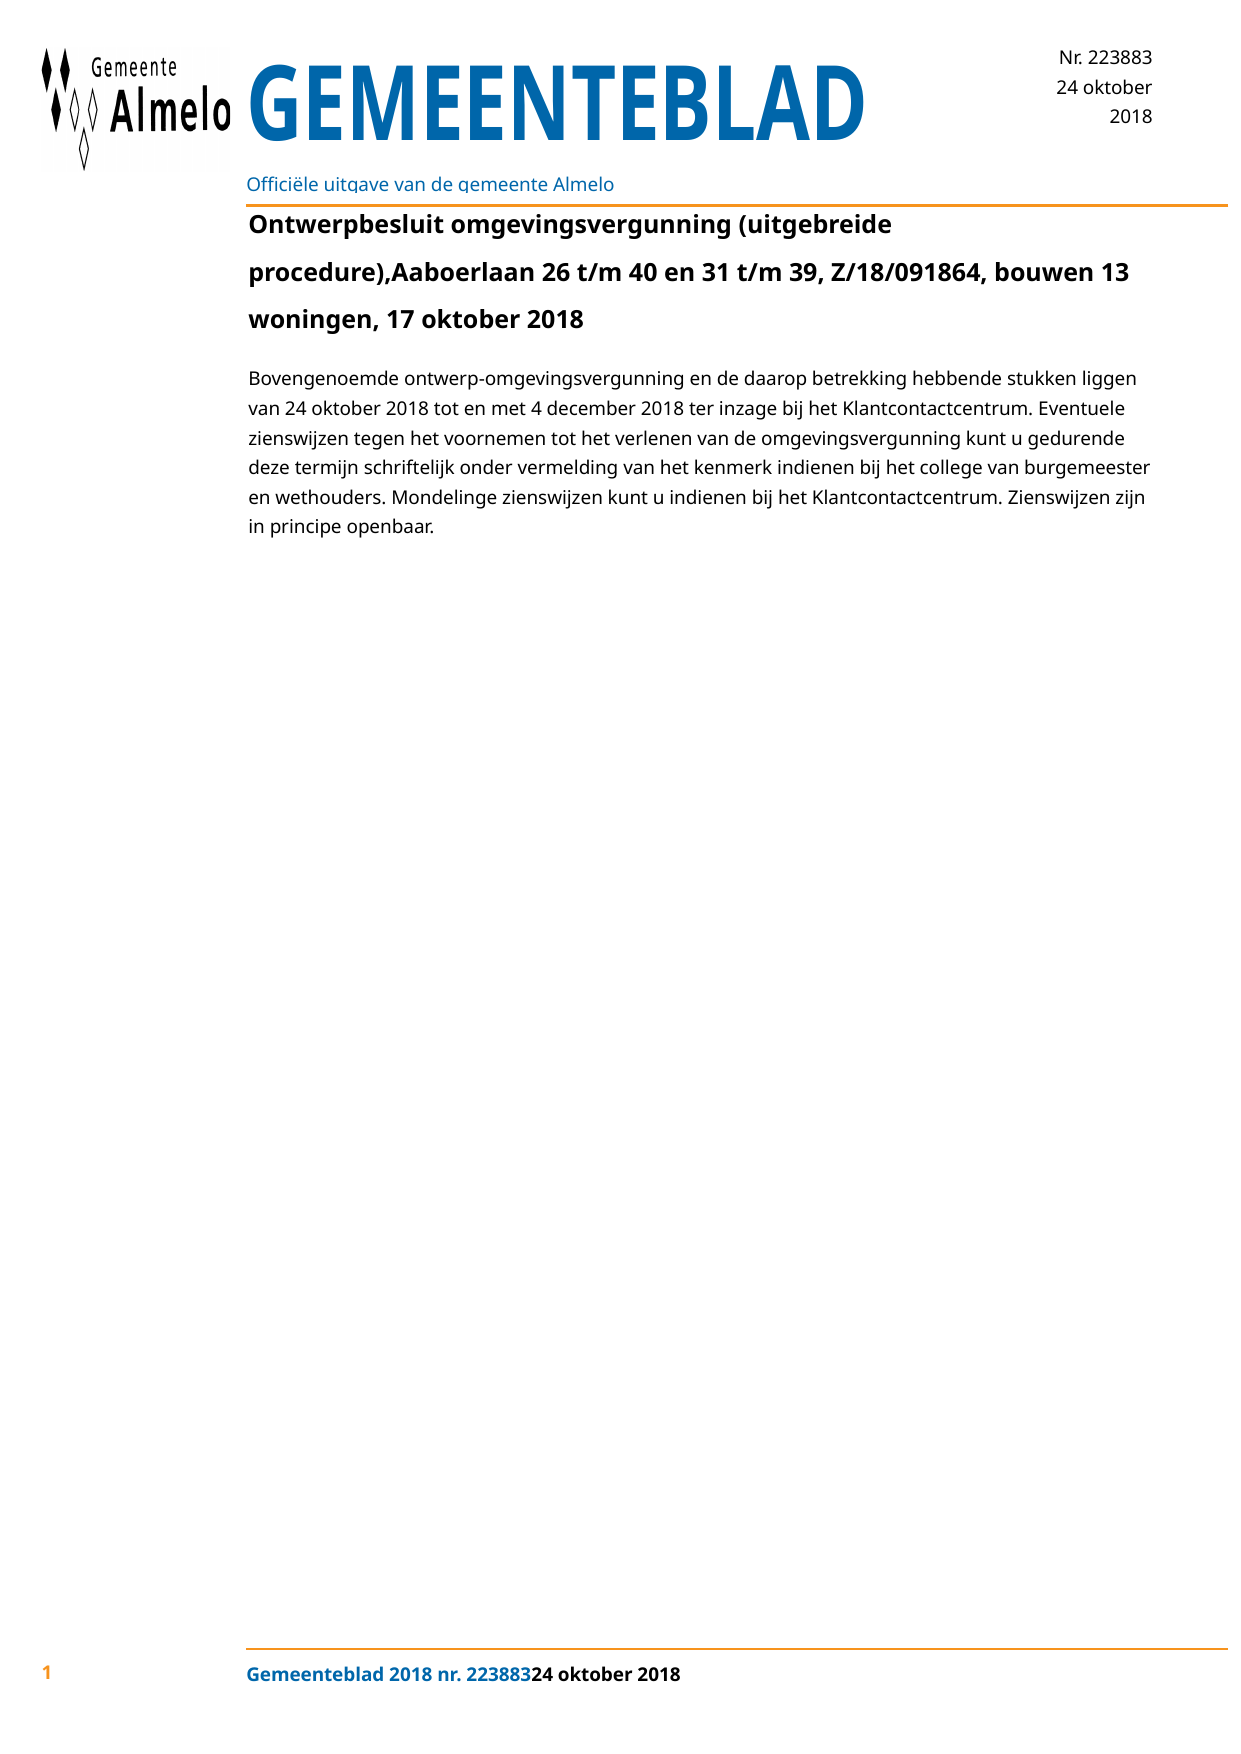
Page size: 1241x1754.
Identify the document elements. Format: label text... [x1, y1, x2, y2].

text Ontwerpbesluit omgevingsvergunning (uitgebreide procedure),Aaboerlaan 26 t/m 40 en 31 t/m 39, Z/18/091864, bouwen 13 woningen, 17 oktober 2018 [248, 207, 1152, 336]
picture [41, 47, 231, 172]
text Bovengenoemde ontwerp-omgevingsvergunning en de daarop betrekking hebbende stukken liggen van 24 oktober 2018 tot en met 4 december 2018 ter inzage bij het Klantcontactcentrum. Eventuele zienswijzen tegen het voornemen tot het verlenen van de omgevingsvergunning kunt u gedurende deze termijn schriftelijk onder vermelding van het kenmerk indienen bij het college van burgemeester en wethouders. Mondelinge zienswijzen kunt u indienen bij het Klantcontactcentrum. Zienswijzen zijn in principe openbaar. [248, 366, 1152, 539]
